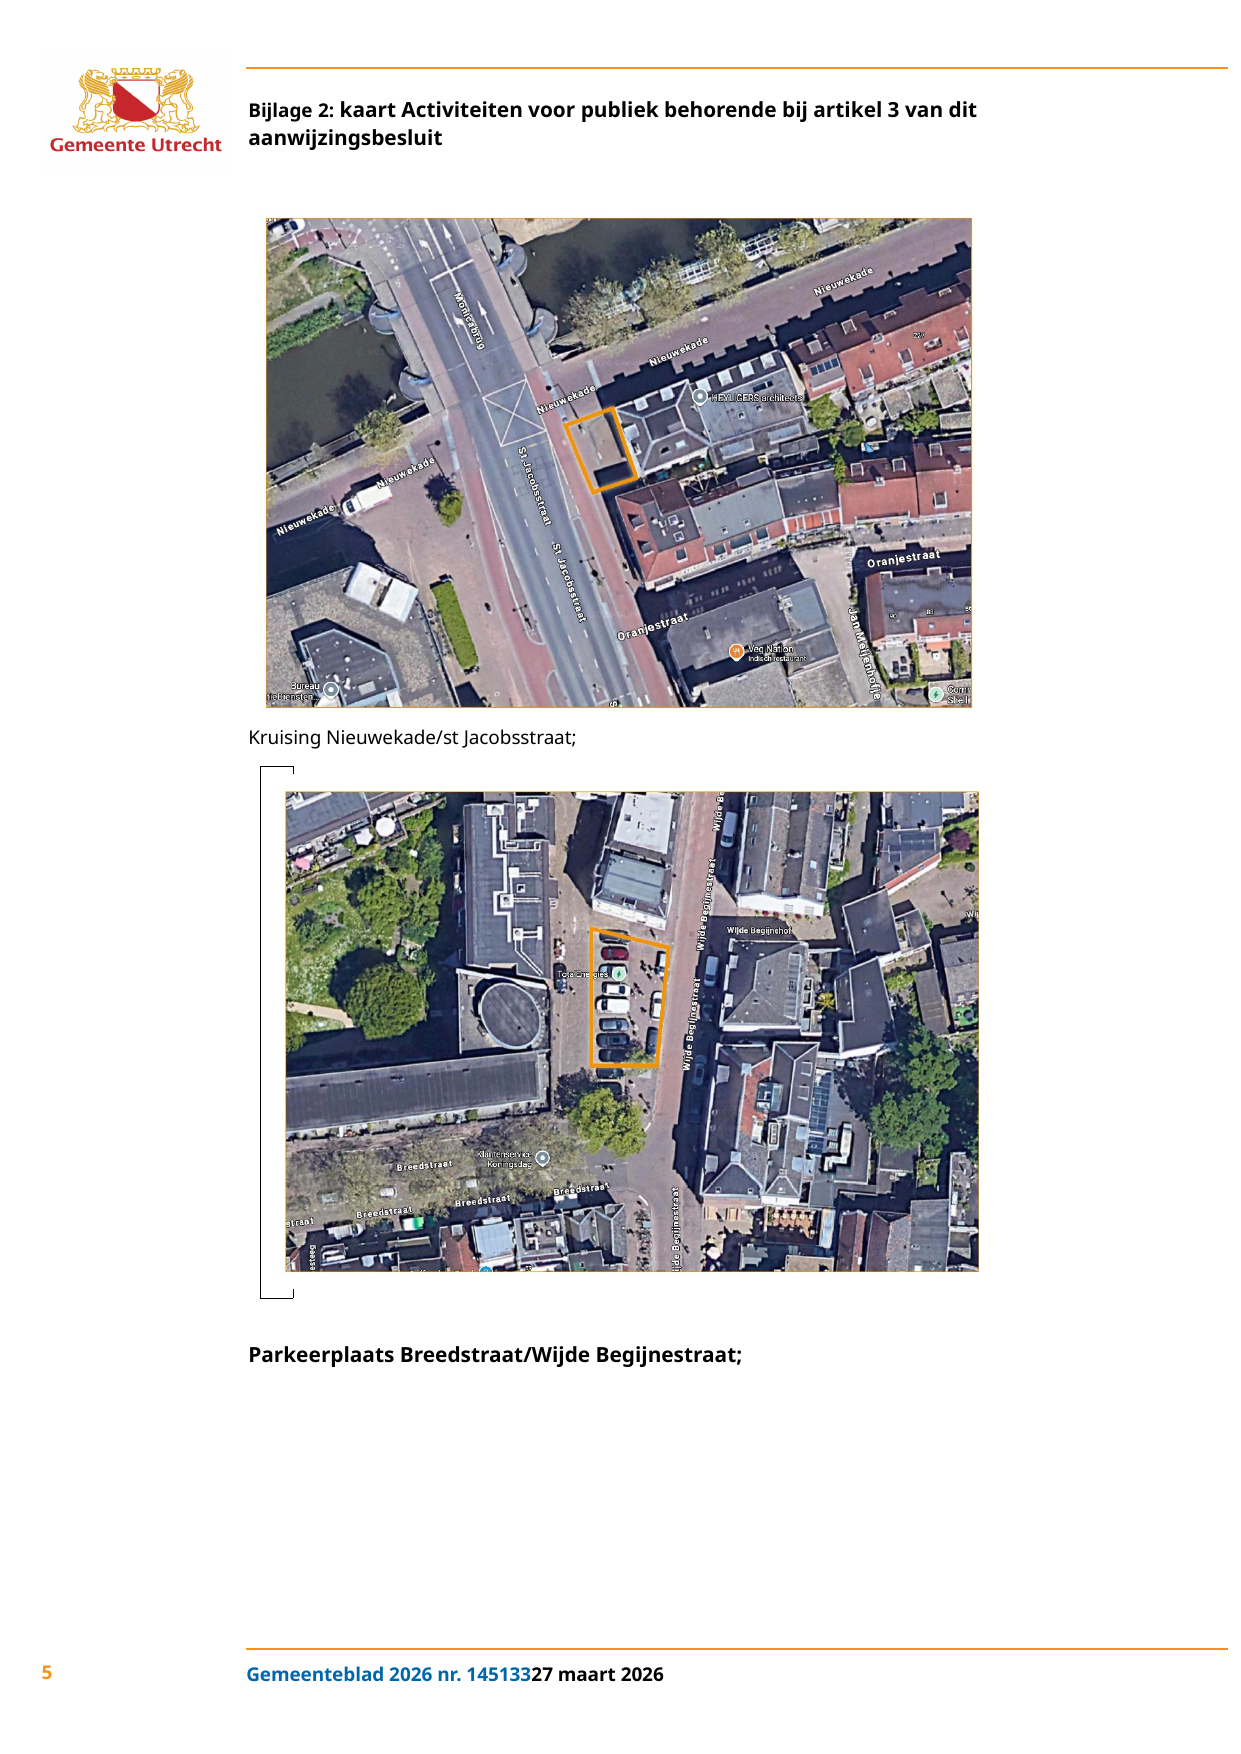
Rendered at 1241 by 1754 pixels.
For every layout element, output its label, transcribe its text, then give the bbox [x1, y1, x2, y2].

text Bijlage 2: kaart Activiteiten voor publiek behorende bij artikel 3 van dit aanwijzingsbesluit [248, 95, 1152, 152]
text Parkeerplaats Breedstraat/Wijde Begijnestraat; [248, 1340, 1152, 1368]
text Kruising Nieuwekade/st Jacobsstraat; [248, 724, 1152, 750]
picture [268, 774, 996, 1289]
picture [248, 201, 989, 725]
picture [41, 47, 231, 172]
